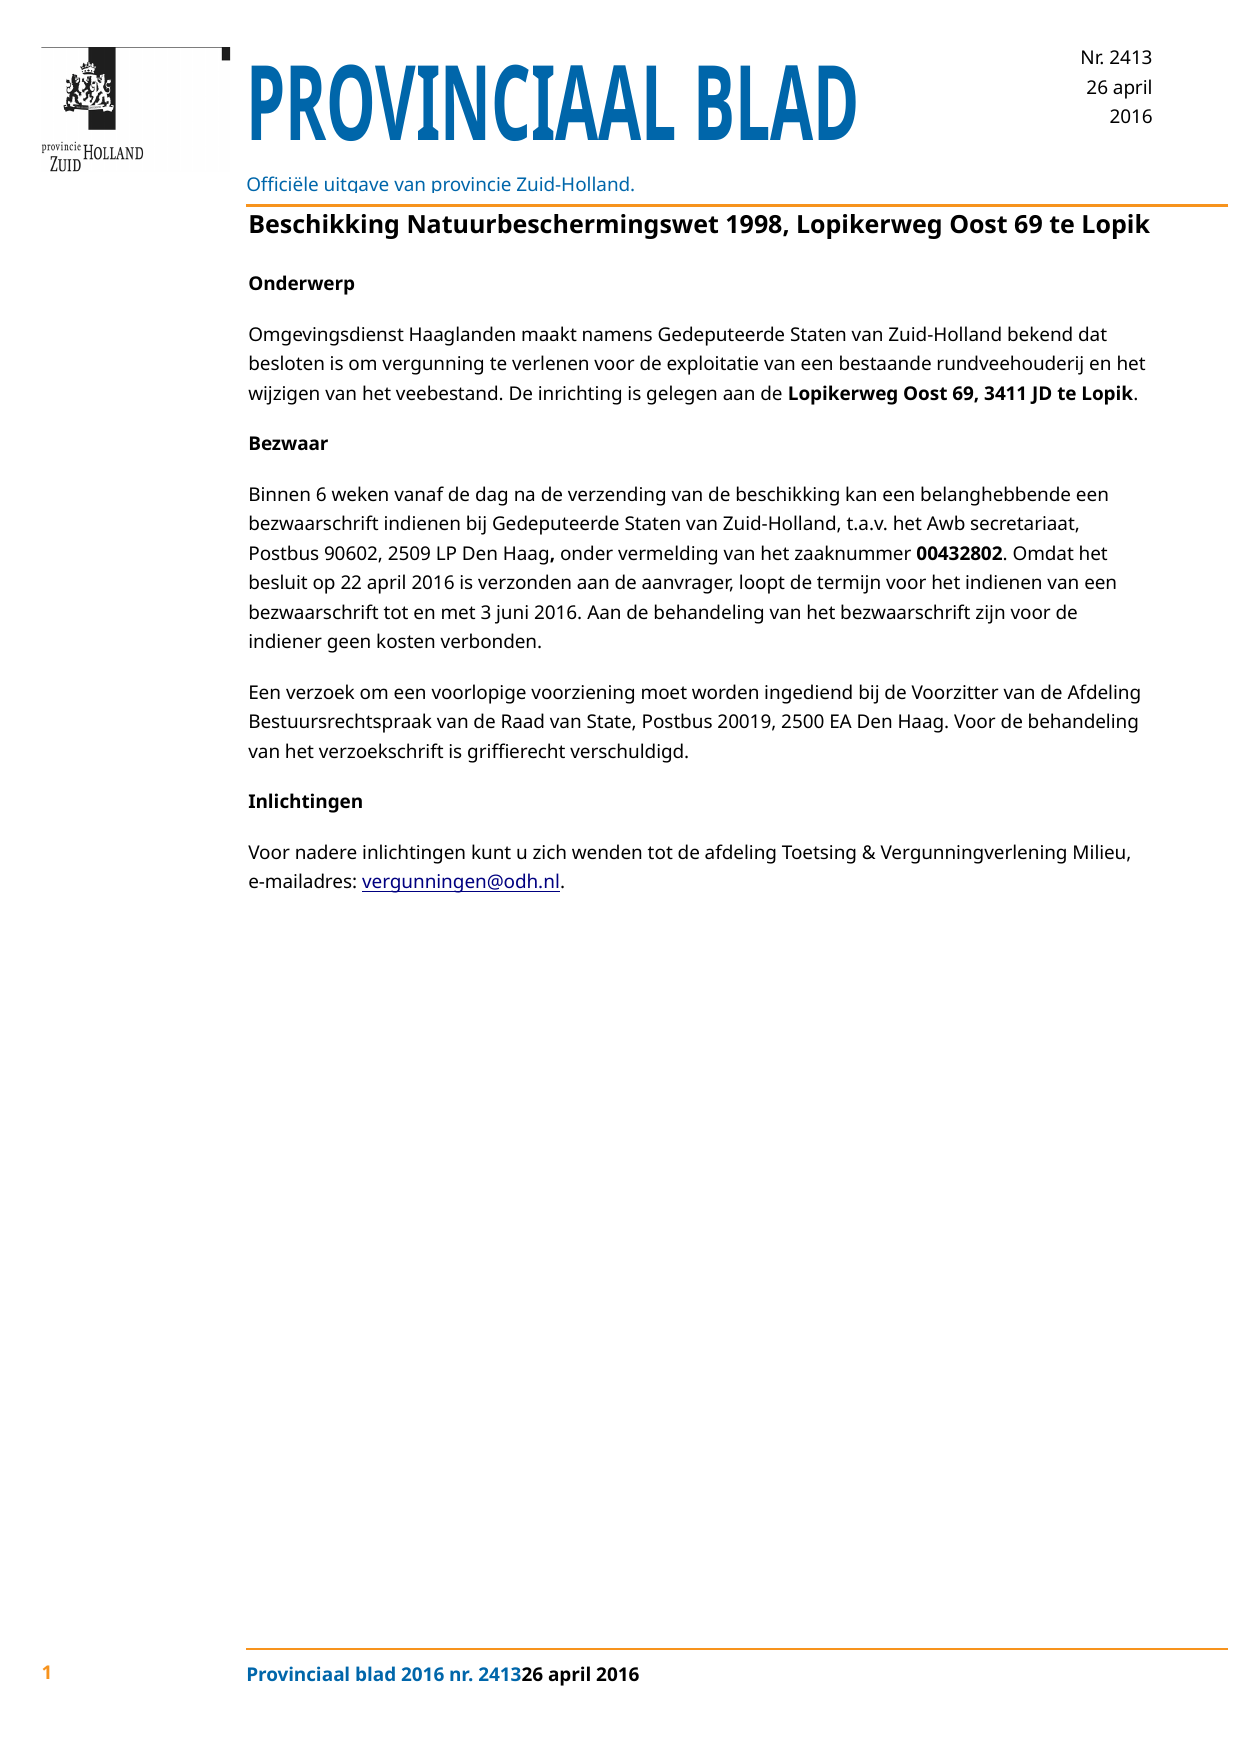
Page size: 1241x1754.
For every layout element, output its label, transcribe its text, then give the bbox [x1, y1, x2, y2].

picture [41, 47, 231, 172]
text Binnen 6 weken vanaf de dag na de verzending van de beschikking kan een belanghebbende een bezwaarschrift indienen bij Gedeputeerde Staten van Zuid-Holland, t.a.v. het Awb secretariaat, Postbus 90602, 2509 LP Den Haag, onder vermelding van het zaaknummer 00432802. Omdat het besluit op 22 april 2016 is verzonden aan de aanvrager, loopt de termijn voor het indienen van een bezwaarschrift tot en met 3 juni 2016. Aan de behandeling van het bezwaarschrift zijn voor de indiener geen kosten verbonden. [248, 481, 1152, 654]
text Omgevingsdienst Haaglanden maakt namens Gedeputeerde Staten van Zuid-Holland bekend dat besloten is om vergunning te verlenen voor de exploitatie van een bestaande rundveehouderij en het wijzigen van het veebestand. De inrichting is gelegen aan de Lopikerweg Oost 69, 3411 JD te Lopik. [248, 321, 1152, 406]
text Beschikking Natuurbeschermingswet 1998, Lopikerweg Oost 69 te Lopik [248, 207, 1152, 241]
text Een verzoek om een voorlopige voorziening moet worden ingediend bij de Voorzitter van de Afdeling Bestuursrechtspraak van de Raad van State, Postbus 20019, 2500 EA Den Haag. Voor de behandeling van het verzoekschrift is griffierecht verschuldigd. [248, 679, 1152, 764]
text Onderwerp [248, 270, 1152, 296]
text Bezwaar [248, 430, 1152, 456]
text Inlichtingen [248, 789, 1152, 814]
text Voor nadere inlichtingen kunt u zich wenden tot de afdeling Toetsing & Vergunningverlening Milieu, e-mailadres: vergunningen@odh.nl. [248, 839, 1152, 894]
